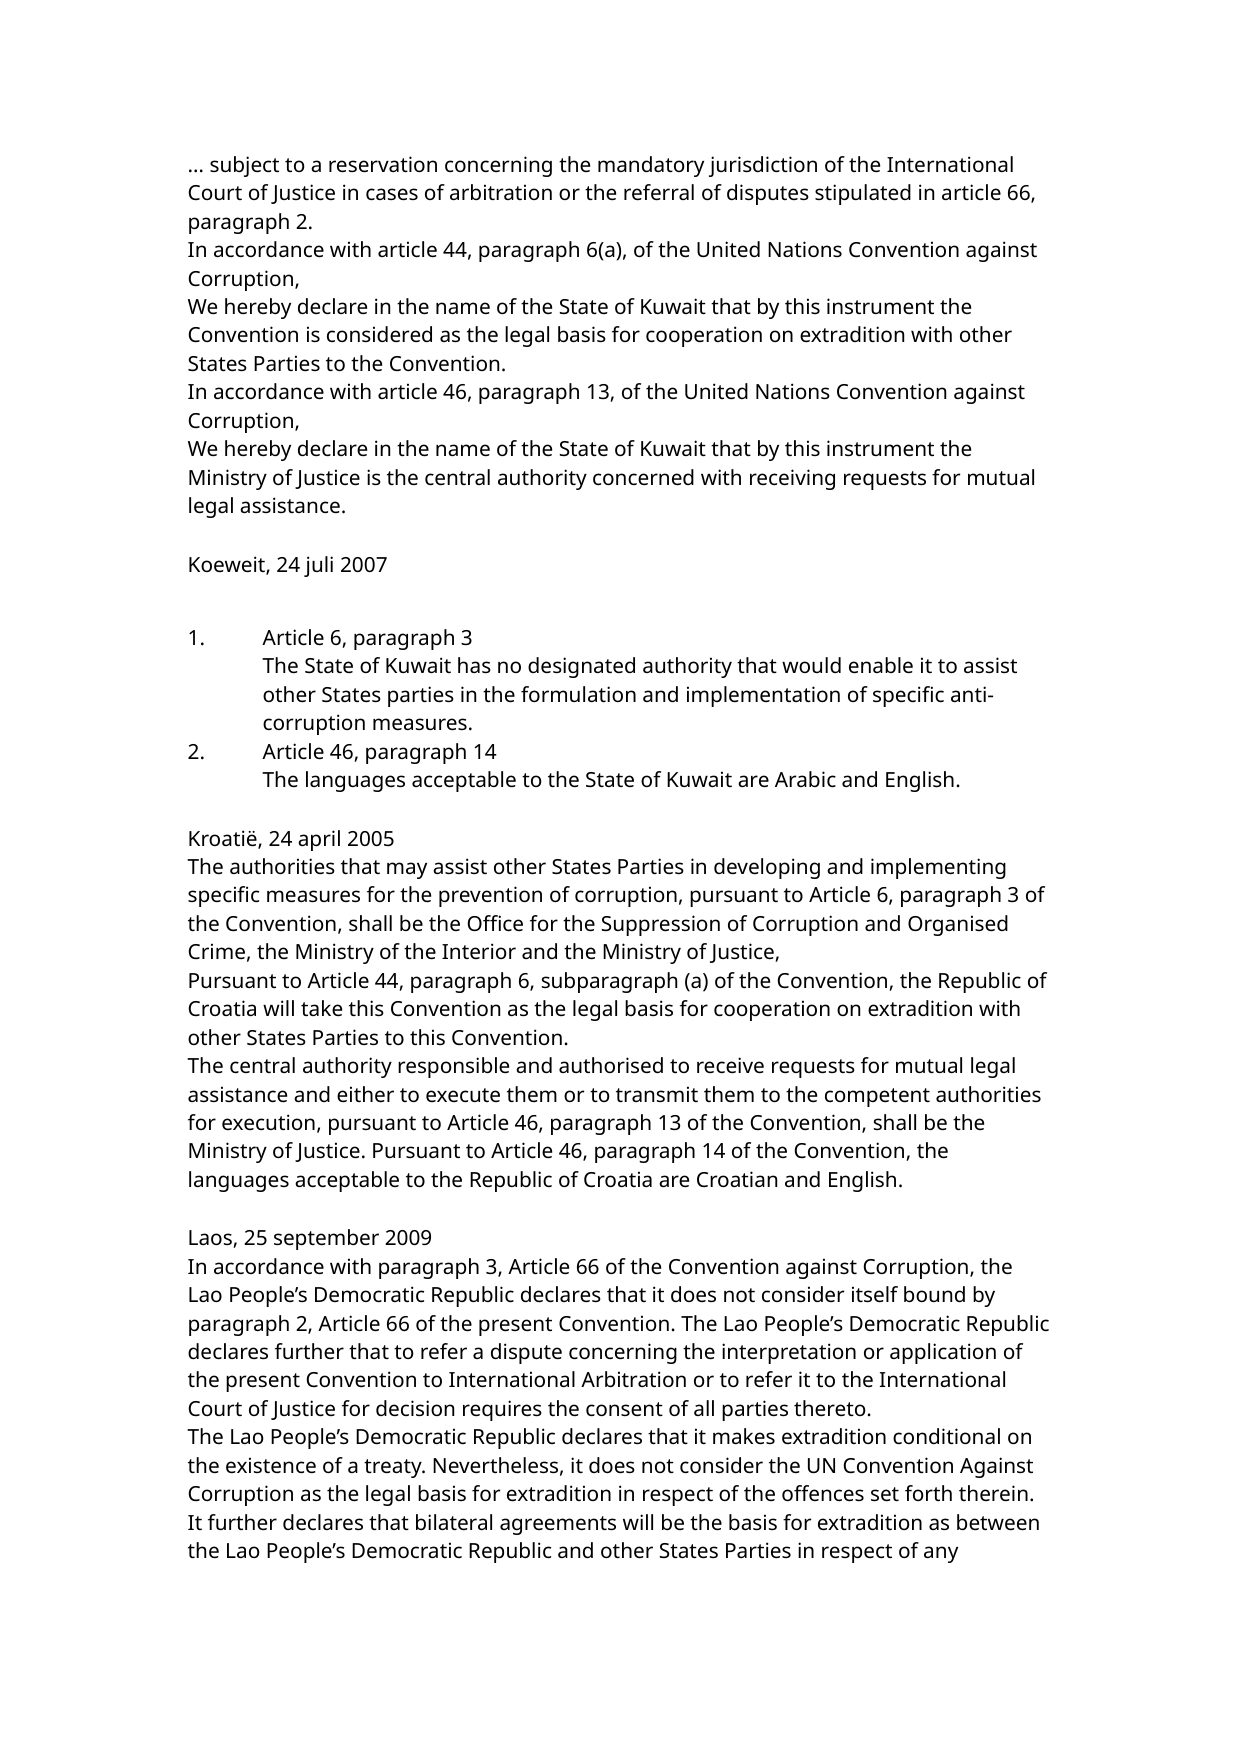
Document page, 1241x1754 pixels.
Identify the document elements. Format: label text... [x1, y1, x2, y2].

text In accordance with article 44, paragraph 6(a), of the United Nations Convention against Corruption, [187, 235, 1053, 292]
text Kroatië, 24 april 2005 [187, 824, 1053, 852]
list Article 46, paragraph 14 [187, 737, 1053, 765]
list The State of Kuwait has no designated authority that would enable it to assist other States parties in the formulation and implementation of specific anti-corruption measures. [187, 652, 1053, 737]
text The central authority responsible and authorised to receive requests for mutual legal assistance and either to execute them or to transmit them to the competent authorities for execution, pursuant to Article 46, paragraph 13 of the Convention, shall be the Ministry of Justice. Pursuant to Article 46, paragraph 14 of the Convention, the languages acceptable to the Republic of Croatia are Croatian and English. [187, 1051, 1053, 1193]
text We hereby declare in the name of the State of Kuwait that by this instrument the Convention is considered as the legal basis for cooperation on extradition with other States Parties to the Convention. [187, 292, 1053, 377]
list The languages acceptable to the State of Kuwait are Arabic and English. [187, 765, 1053, 794]
list Article 6, paragraph 3 [187, 623, 1053, 652]
text Pursuant to Article 44, paragraph 6, subparagraph (a) of the Convention, the Republic of Croatia will take this Convention as the legal basis for cooperation on extradition with other States Parties to this Convention. [187, 966, 1053, 1051]
text In accordance with paragraph 3, Article 66 of the Convention against Corruption, the Lao People’s Democratic Republic declares that it does not consider itself bound by paragraph 2, Article 66 of the present Convention. The Lao People’s Democratic Republic declares further that to refer a dispute concerning the interpretation or application of the present Convention to International Arbitration or to refer it to the International Court of Justice for decision requires the consent of all parties thereto. [187, 1252, 1053, 1422]
text … subject to a reservation concerning the mandatory jurisdiction of the International Court of Justice in cases of arbitration or the referral of disputes stipulated in article 66, paragraph 2. [187, 150, 1053, 235]
text The authorities that may assist other States Parties in developing and implementing specific measures for the prevention of corruption, pursuant to Article 6, paragraph 3 of the Convention, shall be the Office for the Suppression of Corruption and Organised Crime, the Ministry of the Interior and the Ministry of Justice, [187, 852, 1053, 966]
text The Lao People’s Democratic Republic declares that it makes extradition conditional on the existence of a treaty. Nevertheless, it does not consider the UN Convention Against Corruption as the legal basis for extradition in respect of the offences set forth therein. It further declares that bilateral agreements will be the basis for extradition as between the Lao People’s Democratic Republic and other States Parties in respect of any [187, 1422, 1053, 1565]
text In accordance with article 46, paragraph 13, of the United Nations Convention against Corruption, [187, 377, 1053, 434]
text Koeweit, 24 juli 2007 [187, 550, 1053, 578]
text We hereby declare in the name of the State of Kuwait that by this instrument the Ministry of Justice is the central authority concerned with receiving requests for mutual legal assistance. [187, 434, 1053, 520]
text Laos, 25 september 2009 [187, 1223, 1053, 1252]
